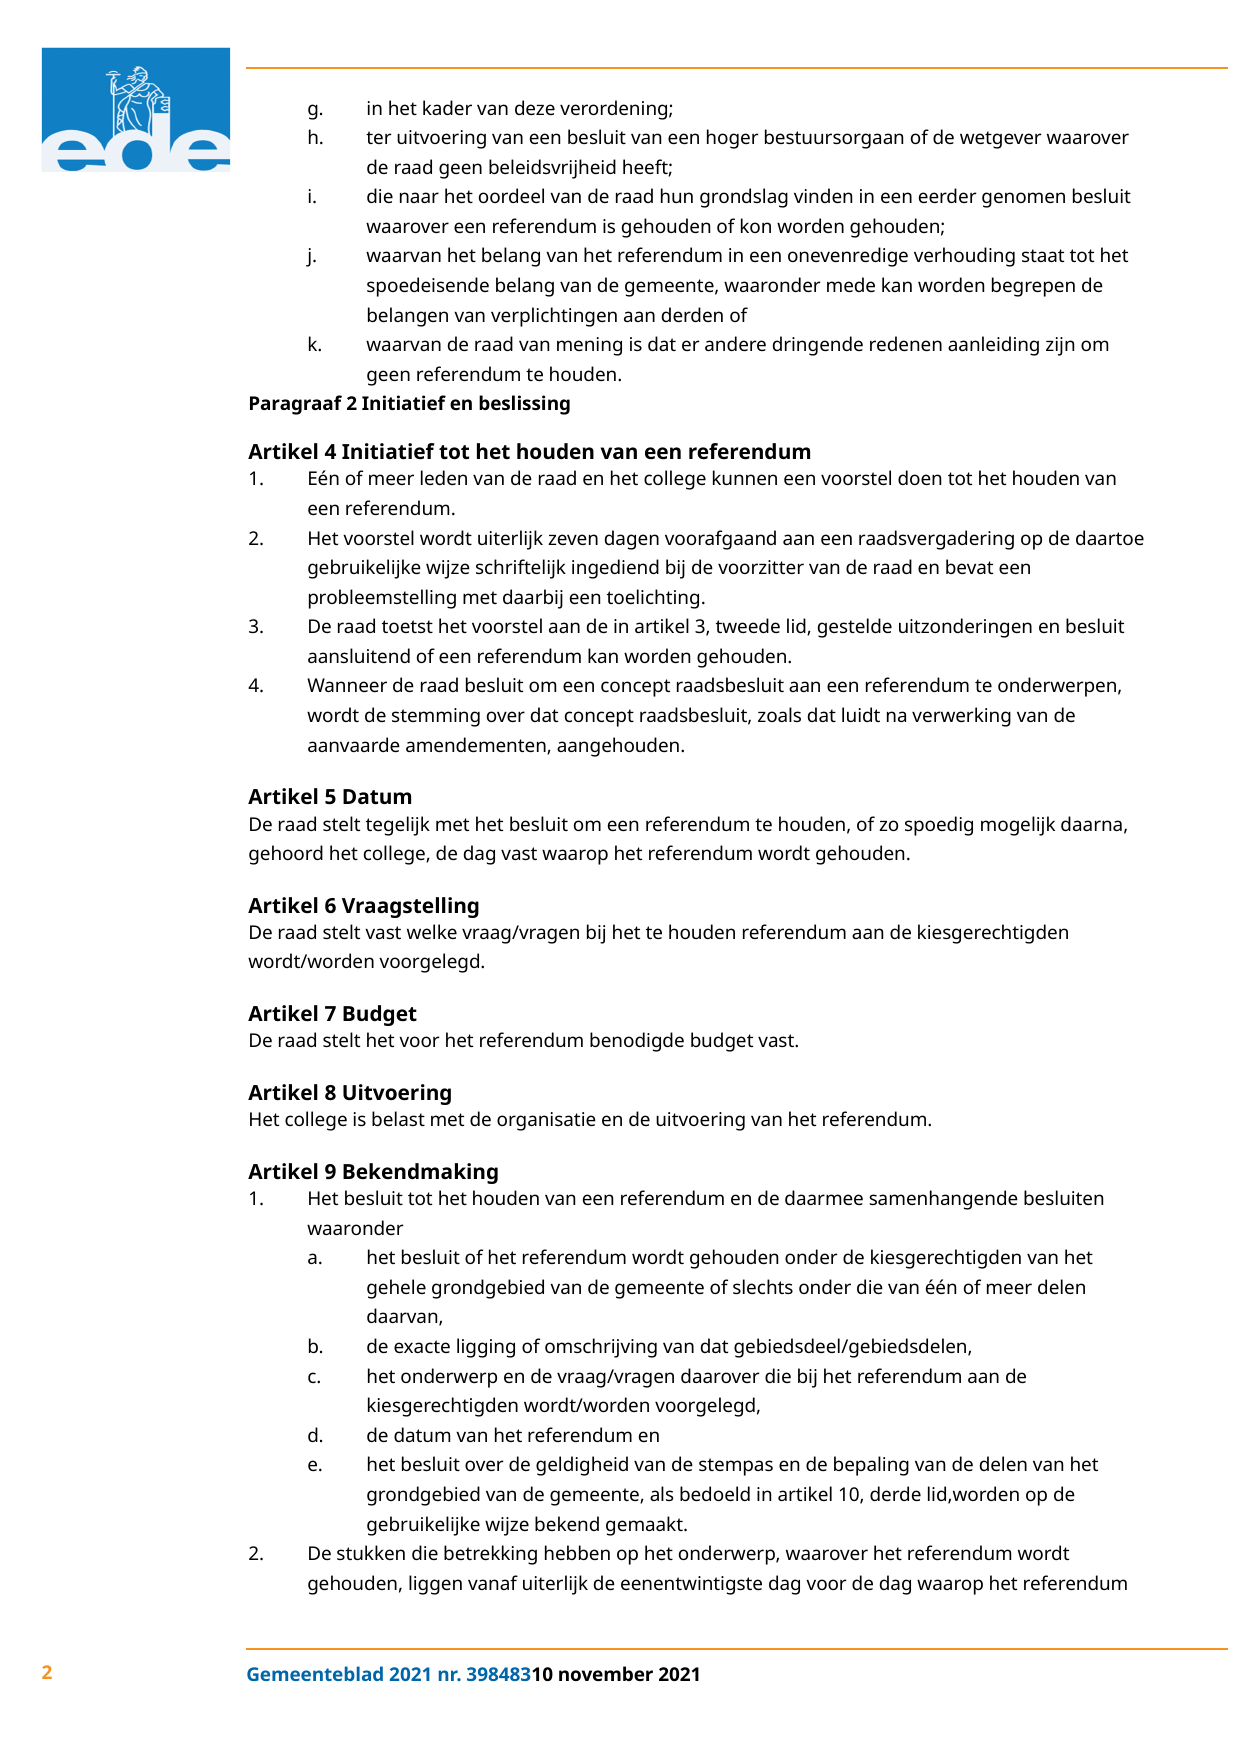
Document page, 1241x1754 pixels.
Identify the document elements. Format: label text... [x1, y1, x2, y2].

text Artikel 7 Budget [248, 999, 1152, 1028]
text Artikel 5 Datum [248, 782, 1152, 811]
list waarvan het belang van het referendum in een onevenredige verhouding staat tot het spoedeisende belang van de gemeente, waaronder mede kan worden begrepen de belangen van verplichtingen aan derden of [307, 243, 1152, 328]
list in het kader van deze verordening; [307, 95, 1152, 121]
text De raad stelt vast welke vraag/vragen bij het te houden referendum aan de kiesgerechtigden wordt/worden voorgelegd. [248, 919, 1152, 974]
list waarvan de raad van mening is dat er andere dringende redenen aanleiding zijn om geen referendum te houden. [307, 331, 1152, 387]
list het onderwerp en de vraag/vragen daarover die bij het referendum aan de kiesgerechtigden wordt/worden voorgelegd, [307, 1363, 1152, 1418]
list Het voorstel wordt uiterlijk zeven dagen voorafgaand aan een raadsvergadering op de daartoe gebruikelijke wijze schriftelijk ingediend bij de voorzitter van de raad en bevat een probleemstelling met daarbij een toelichting. [248, 525, 1152, 610]
list De raad toetst het voorstel aan de in artikel 3, tweede lid, gestelde uitzonderingen en besluit aansluitend of een referendum kan worden gehouden. [248, 613, 1152, 669]
text Artikel 4 Initiatief tot het houden van een referendum [248, 437, 1152, 466]
picture [41, 47, 231, 172]
text Het college is belast met de organisatie en de uitvoering van het referendum. [248, 1106, 1152, 1132]
text De raad stelt tegelijk met het besluit om een referendum te houden, of zo spoedig mogelijk daarna, gehoord het college, de dag vast waarop het referendum wordt gehouden. [248, 811, 1152, 866]
list Wanneer de raad besluit om een concept raadsbesluit aan een referendum te onderwerpen, wordt de stemming over dat concept raadsbesluit, zoals dat luidt na verwerking van de aanvaarde amendementen, aangehouden. [248, 673, 1152, 758]
list De stukken die betrekking hebben op het onderwerp, waarover het referendum wordt gehouden, liggen vanaf uiterlijk de eenentwintigste dag voor de dag waarop het referendum [248, 1540, 1152, 1596]
list het besluit over de geldigheid van de stempas en de bepaling van de delen van het grondgebied van de gemeente, als bedoeld in artikel 10, derde lid,worden op de gebruikelijke wijze bekend gemaakt. [307, 1452, 1152, 1536]
list Eén of meer leden van de raad en het college kunnen een voorstel doen tot het houden van een referendum. [248, 466, 1152, 521]
list ter uitvoering van een besluit van een hoger bestuursorgaan of de wetgever waarover de raad geen beleidsvrijheid heeft; [307, 124, 1152, 180]
text Artikel 9 Bekendmaking [248, 1157, 1152, 1185]
list de datum van het referendum en [307, 1422, 1152, 1448]
text De raad stelt het voor het referendum benodigde budget vast. [248, 1028, 1152, 1053]
text Artikel 8 Uitvoering [248, 1078, 1152, 1106]
list Het besluit tot het houden van een referendum en de daarmee samenhangende besluiten waaronder [248, 1185, 1152, 1241]
list de exacte ligging of omschrijving van dat gebiedsdeel/gebiedsdelen, [307, 1333, 1152, 1359]
text Paragraaf 2 Initiatief en beslissing [248, 391, 1152, 416]
list die naar het oordeel van de raad hun grondslag vinden in een eerder genomen besluit waarover een referendum is gehouden of kon worden gehouden; [307, 183, 1152, 239]
text Artikel 6 Vraagstelling [248, 891, 1152, 919]
list het besluit of het referendum wordt gehouden onder de kiesgerechtigden van het gehele grondgebied van de gemeente of slechts onder die van één of meer delen daarvan, [307, 1244, 1152, 1329]
